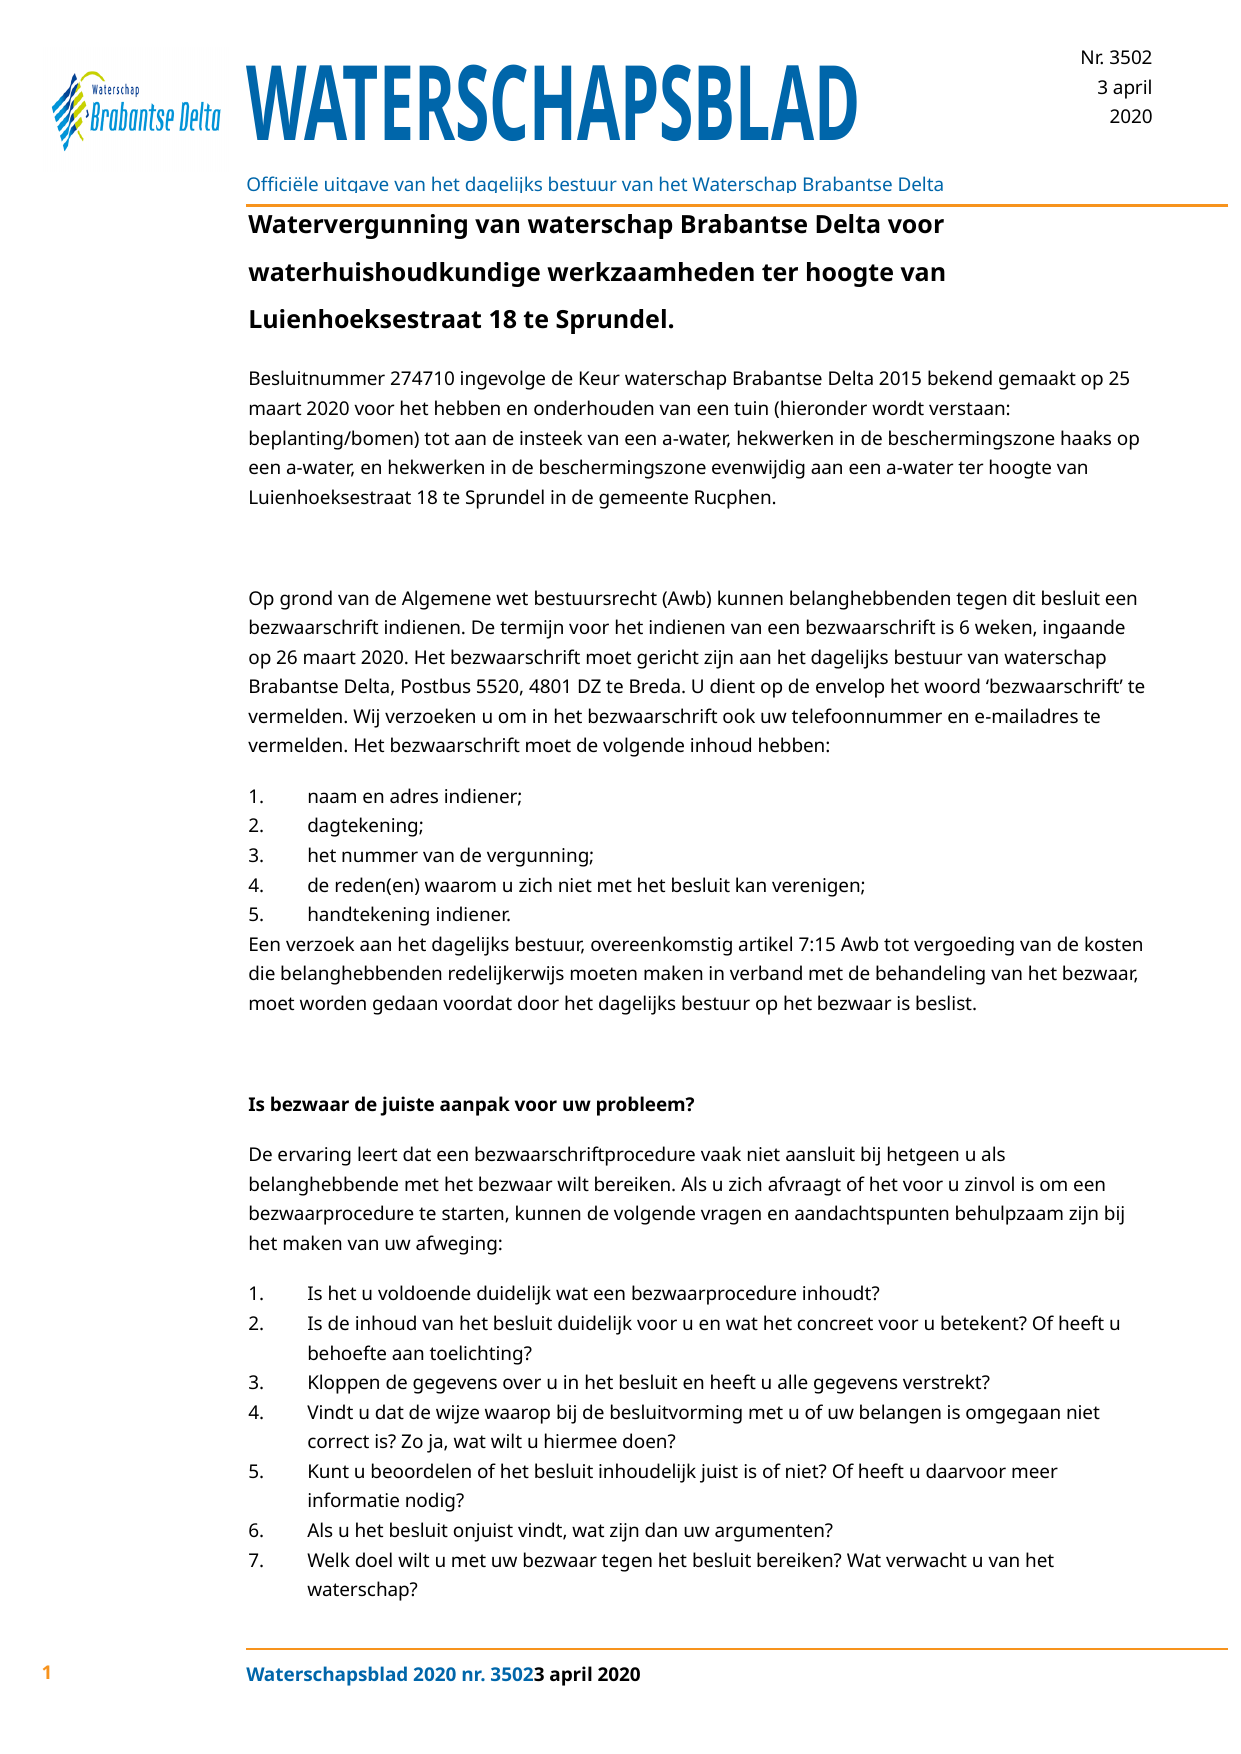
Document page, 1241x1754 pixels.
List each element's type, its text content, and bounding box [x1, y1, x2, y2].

text Een verzoek aan het dagelijks bestuur, overeenkomstig artikel 7:15 Awb tot vergoeding van de kosten die belanghebbenden redelijkerwijs moeten maken in verband met de behandeling van het bezwaar, moet worden gedaan voordat door het dagelijks bestuur op het bezwaar is beslist. [248, 931, 1152, 1016]
text Besluitnummer 274710 ingevolge de Keur waterschap Brabantse Delta 2015 bekend gemaakt op 25 maart 2020 voor het hebben en onderhouden van een tuin (hieronder wordt verstaan: beplanting/bomen) tot aan de insteek van een a-water, hekwerken in de beschermingszone haaks op een a-water, en hekwerken in de beschermingszone evenwijdig aan een a-water ter hoogte van Luienhoeksestraat 18 te Sprundel in de gemeente Rucphen. [248, 366, 1152, 509]
list de reden(en) waarom u zich niet met het besluit kan verenigen; [248, 872, 1152, 897]
text Op grond van de Algemene wet bestuursrecht (Awb) kunnen belanghebbenden tegen dit besluit een bezwaarschrift indienen. De termijn voor het indienen van een bezwaarschrift is 6 weken, ingaande op 26 maart 2020. Het bezwaarschrift moet gericht zijn aan het dagelijks bestuur van waterschap Brabantse Delta, Postbus 5520, 4801 DZ te Breda. U dient op de envelop het woord ‘bezwaarschrift’ te vermelden. Wij verzoeken u om in het bezwaarschrift ook uw telefoonnummer en e‑mailadres te vermelden. Het bezwaarschrift moet de volgende inhoud hebben: [248, 585, 1152, 758]
text Is bezwaar de juiste aanpak voor uw probleem? [248, 1091, 1152, 1117]
list Vindt u dat de wijze waarop bij de besluitvorming met u of uw belangen is omgegaan niet correct is? Zo ja, wat wilt u hiermee doen? [248, 1399, 1152, 1454]
list Als u het besluit onjuist vindt, wat zijn dan uw argumenten? [248, 1517, 1152, 1543]
text De ervaring leert dat een bezwaarschriftprocedure vaak niet aansluit bij hetgeen u als belanghebbende met het bezwaar wilt bereiken. Als u zich afvraagt of het voor u zinvol is om een bezwaarprocedure te starten, kunnen de volgende vragen en aandachtspunten behulpzaam zijn bij het maken van uw afweging: [248, 1141, 1152, 1256]
list Kunt u beoordelen of het besluit inhoudelijk juist is of niet? Of heeft u daarvoor meer informatie nodig? [248, 1458, 1152, 1513]
text Watervergunning van waterschap Brabantse Delta voor waterhuishoudkundige werkzaamheden ter hoogte van Luienhoeksestraat 18 te Sprundel. [248, 207, 1152, 336]
list Kloppen de gegevens over u in het besluit en heeft u alle gegevens verstrekt? [248, 1369, 1152, 1395]
list naam en adres indiener; [248, 783, 1152, 809]
list Is de inhoud van het besluit duidelijk voor u en wat het concreet voor u betekent? Of heeft u behoefte aan toelichting? [248, 1310, 1152, 1365]
list handtekening indiener. [248, 901, 1152, 927]
list Welk doel wilt u met uw bezwaar tegen het besluit bereiken? Wat verwacht u van het waterschap? [248, 1547, 1152, 1602]
list dagtekening; [248, 813, 1152, 838]
picture [41, 47, 231, 172]
list Is het u voldoende duidelijk wat een bezwaarprocedure inhoudt? [248, 1281, 1152, 1306]
list het nummer van de vergunning; [248, 842, 1152, 868]
